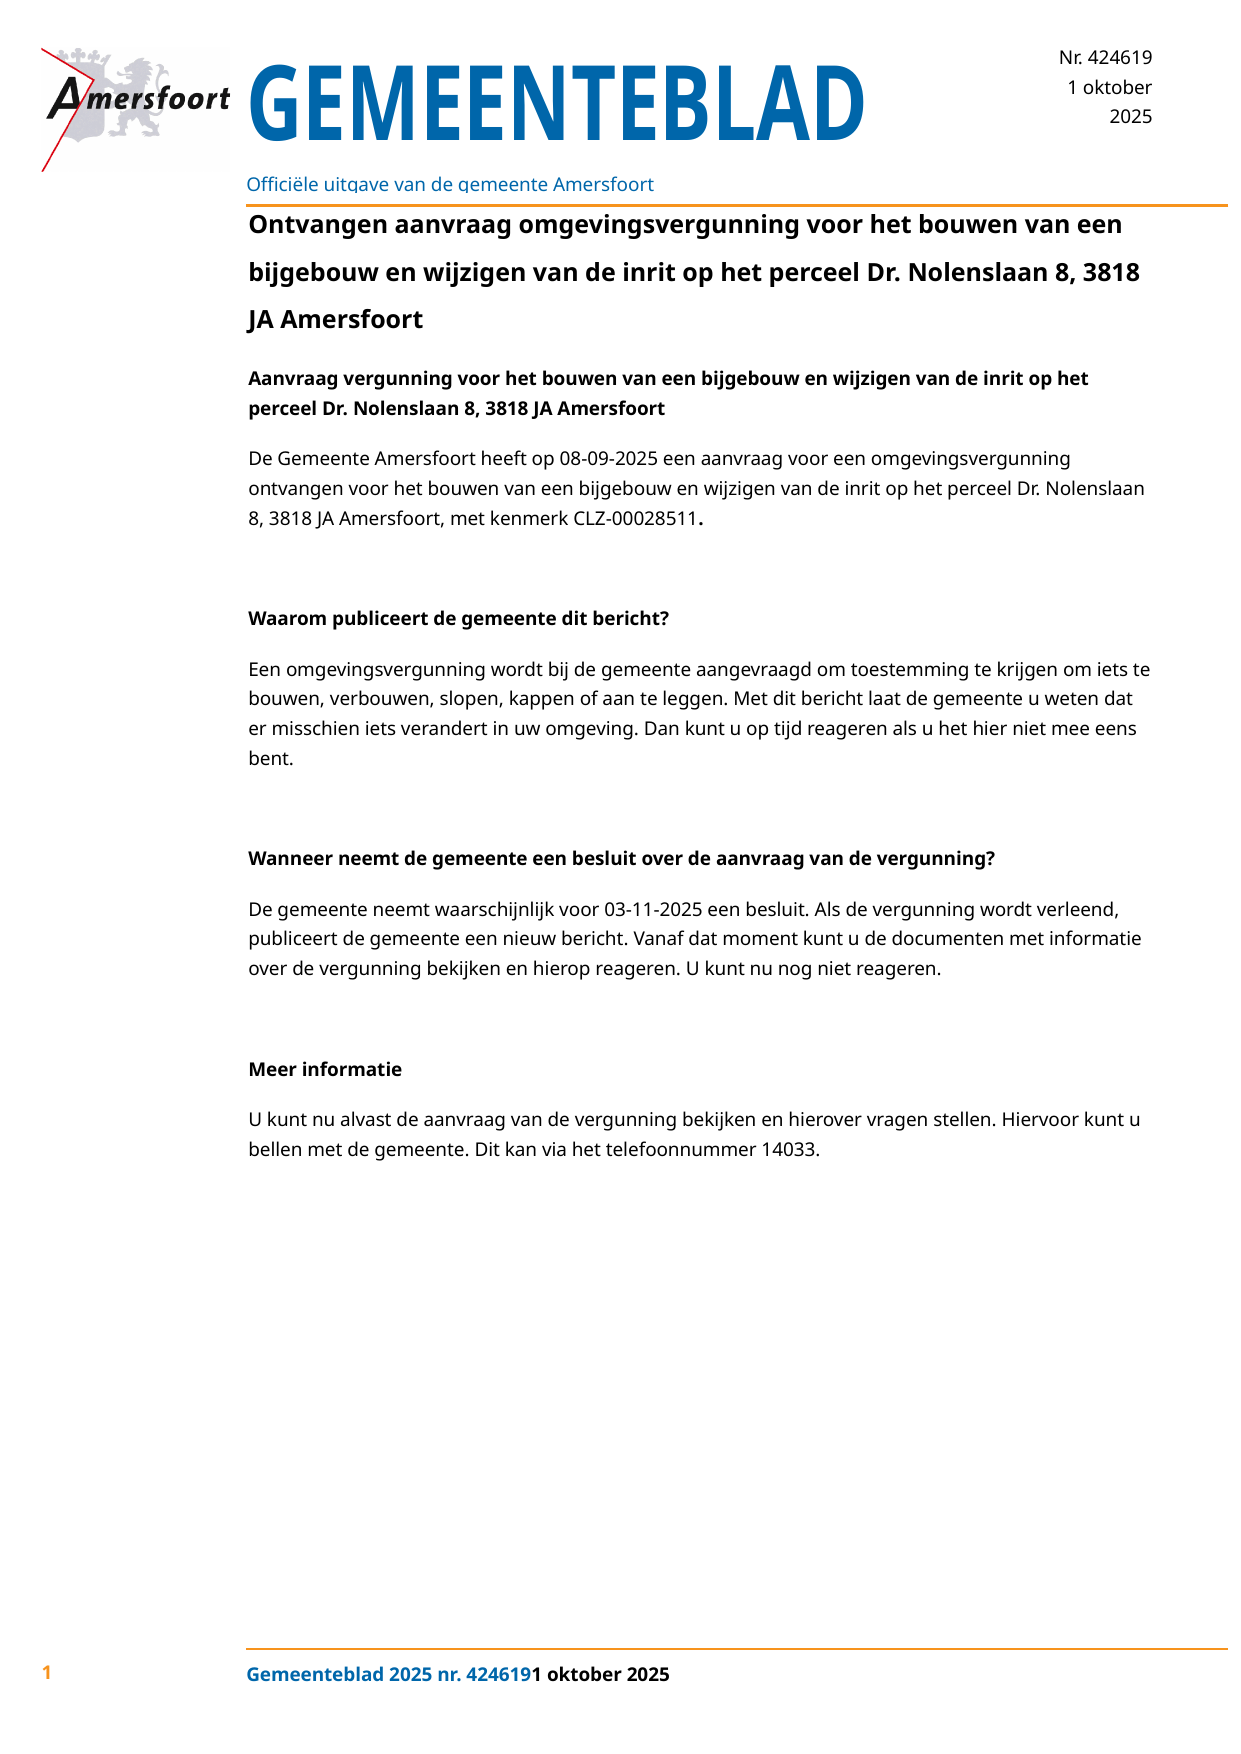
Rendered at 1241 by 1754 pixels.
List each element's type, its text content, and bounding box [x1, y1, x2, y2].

picture [41, 47, 231, 172]
text Een omgevingsvergunning wordt bij de gemeente aangevraagd om toestemming te krijgen om iets te bouwen, verbouwen, slopen, kappen of aan te leggen. Met dit bericht laat de gemeente u weten dat er misschien iets verandert in uw omgeving. Dan kunt u op tijd reageren als u het hier niet mee eens bent. [248, 656, 1152, 770]
text Meer informatie [248, 1056, 1152, 1082]
text Ontvangen aanvraag omgevingsvergunning voor het bouwen van een bijgebouw en wijzigen van de inrit op het perceel Dr. Nolenslaan 8, 3818 JA Amersfoort [248, 207, 1152, 336]
text De Gemeente Amersfoort heeft op 08-09-2025 een aanvraag voor een omgevingsvergunning ontvangen voor het bouwen van een bijgebouw en wijzigen van de inrit op het perceel Dr. Nolenslaan 8, 3818 JA Amersfoort, met kenmerk CLZ-00028511. [248, 446, 1152, 530]
text U kunt nu alvast de aanvraag van de vergunning bekijken en hierover vragen stellen. Hiervoor kunt u bellen met de gemeente. Dit kan via het telefoonnummer 14033. [248, 1106, 1152, 1162]
text Waarom publiceert de gemeente dit bericht? [248, 606, 1152, 631]
text Aanvraag vergunning voor het bouwen van een bijgebouw en wijzigen van de inrit op het perceel Dr. Nolenslaan 8, 3818 JA Amersfoort [248, 366, 1152, 421]
text De gemeente neemt waarschijnlijk voor 03-11-2025 een besluit. Als de vergunning wordt verleend, publiceert de gemeente een nieuw bericht. Vanaf dat moment kunt u de documenten met informatie over de vergunning bekijken en hierop reageren. U kunt nu nog niet reageren. [248, 896, 1152, 981]
text Wanneer neemt de gemeente een besluit over de aanvraag van de vergunning? [248, 846, 1152, 871]
